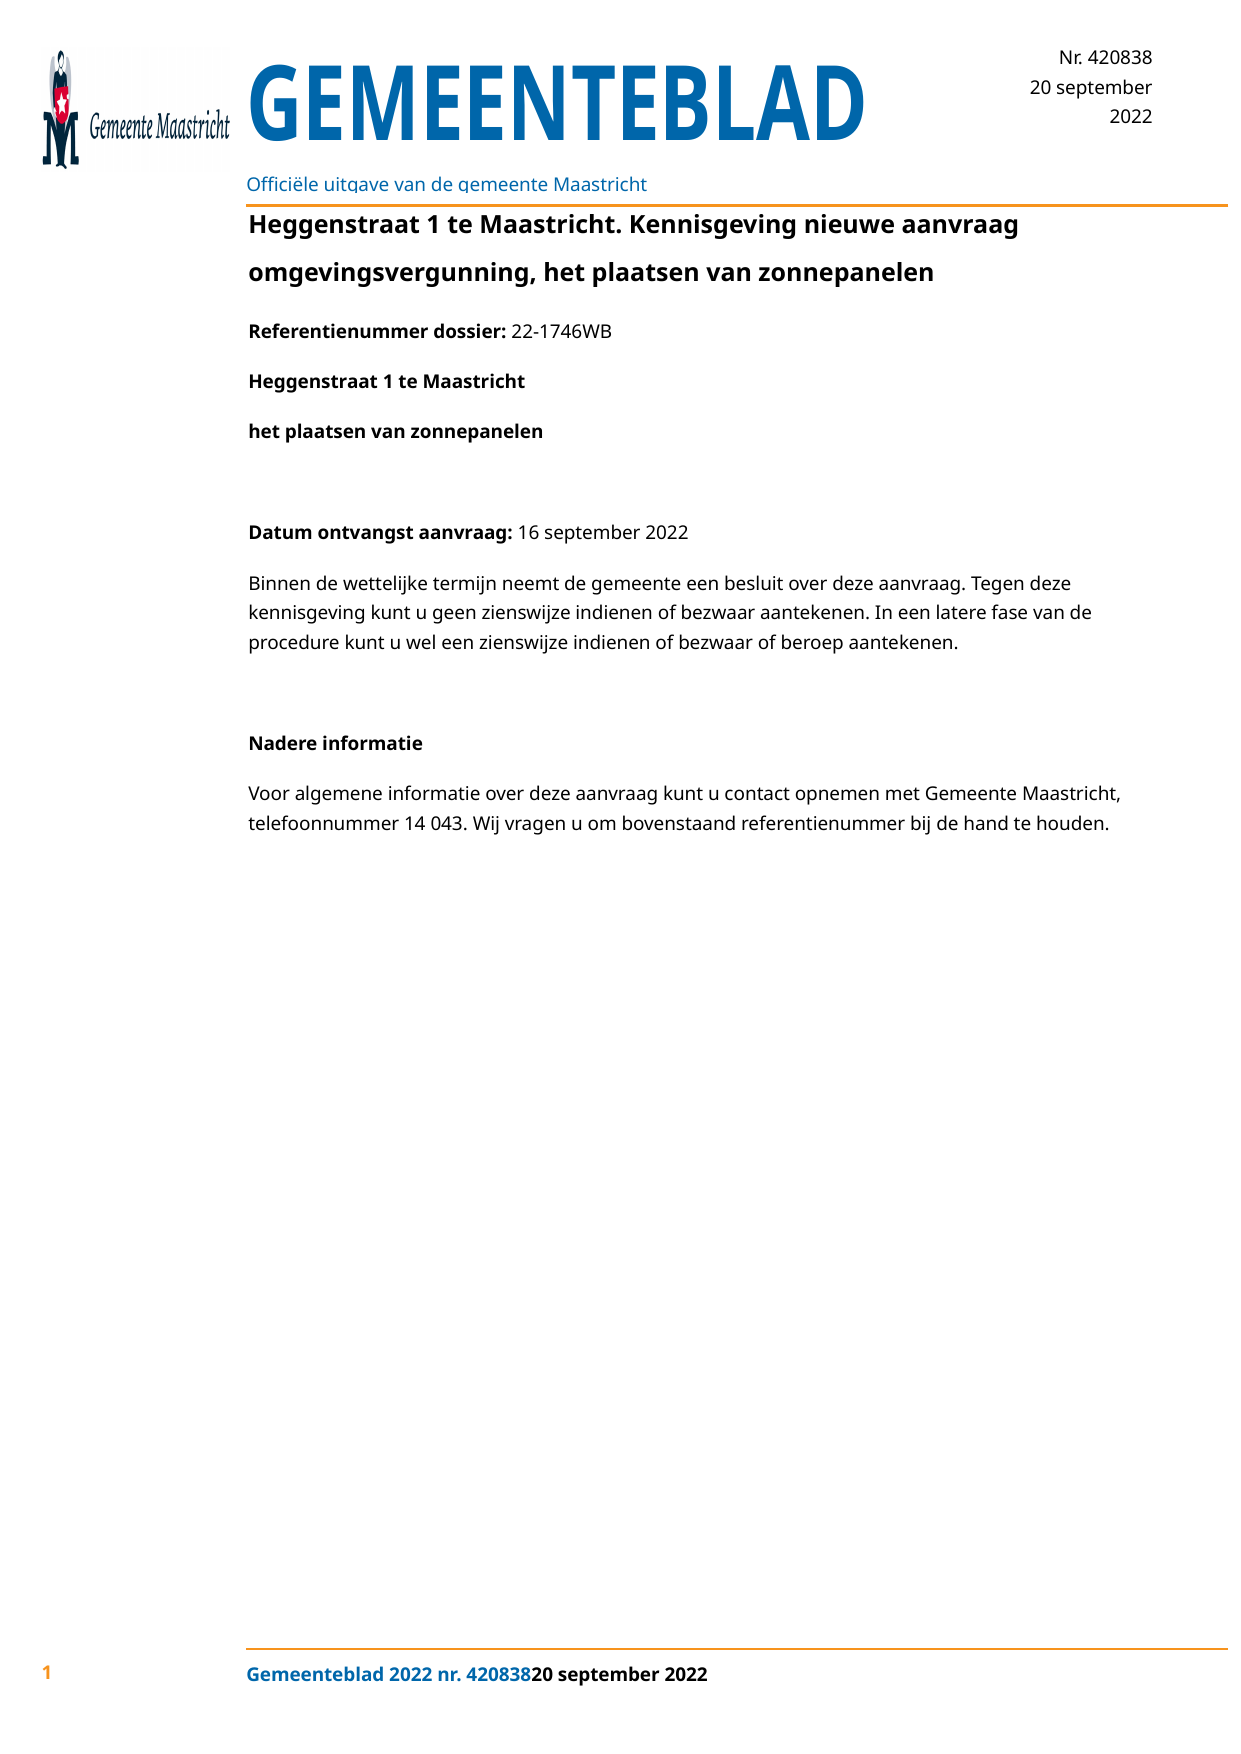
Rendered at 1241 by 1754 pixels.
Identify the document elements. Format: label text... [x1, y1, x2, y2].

text Heggenstraat 1 te Maastricht [248, 368, 1152, 394]
text Referentienummer dossier: 22-1746WB [248, 318, 1152, 344]
text het plaatsen van zonnepanelen [248, 419, 1152, 444]
text Nadere informatie [248, 730, 1152, 756]
picture [41, 47, 231, 172]
text Binnen de wettelijke termijn neemt de gemeente een besluit over deze aanvraag. Tegen deze kennisgeving kunt u geen zienswijze indienen of bezwaar aantekenen. In een latere fase van de procedure kunt u wel een zienswijze indienen of bezwaar of beroep aantekenen. [248, 570, 1152, 655]
text Heggenstraat 1 te Maastricht. Kennisgeving nieuwe aanvraag omgevingsvergunning, het plaatsen van zonnepanelen [248, 207, 1152, 288]
text Datum ontvangst aanvraag: 16 september 2022 [248, 519, 1152, 545]
text Voor algemene informatie over deze aanvraag kunt u contact opnemen met Gemeente Maastricht, telefoonnummer 14 043. Wij vragen u om bovenstaand referentienummer bij de hand te houden. [248, 780, 1152, 836]
